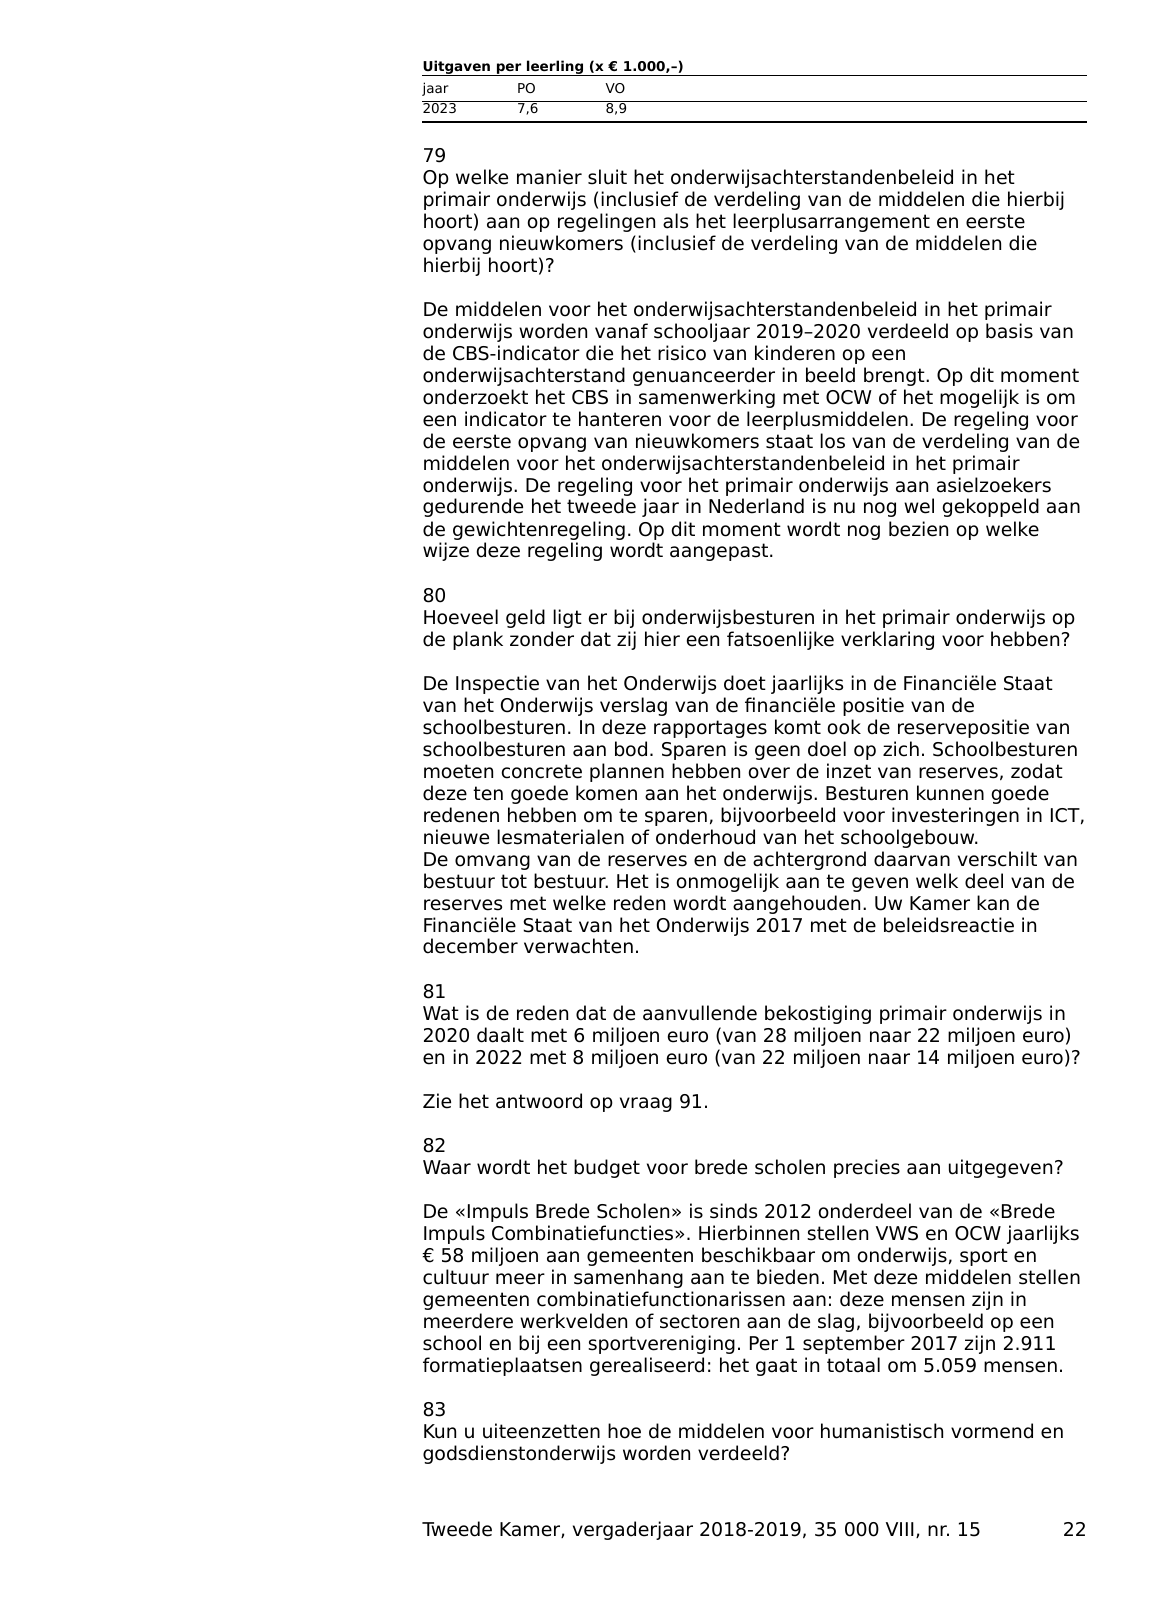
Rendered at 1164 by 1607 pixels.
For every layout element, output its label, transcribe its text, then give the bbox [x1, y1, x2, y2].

text Op welke manier sluit het onderwijsachterstandenbeleid in het primair onderwijs (inclusief de verdeling van de middelen die hierbij hoort) aan op regelingen als het leerplusarrangement en eerste opvang nieuwkomers (inclusief de verdeling van de middelen die hierbij hoort)? [422, 167, 1087, 276]
text 83 [422, 1399, 1087, 1421]
table_header Uitgaven per leerling (x € 1.000,–) [422, 59, 1087, 75]
text 80 [422, 584, 1087, 607]
text 81 [422, 981, 1087, 1003]
table_cell VO [599, 76, 1087, 101]
text De middelen voor het onderwijsachterstandenbeleid in het primair onderwijs worden vanaf schooljaar 2019–2020 verdeeld op basis van de CBS-indicator die het risico van kinderen op een onderwijsachterstand genuanceerder in beeld brengt. Op dit moment onderzoekt het CBS in samenwerking met OCW of het mogelijk is om een indicator te hanteren voor de leerplusmiddelen. De regeling voor de eerste opvang van nieuwkomers staat los van de verdeling van de middelen voor het onderwijsachterstandenbeleid in het primair onderwijs. De regeling voor het primair onderwijs aan asielzoekers gedurende het tweede jaar in Nederland is nu nog wel gekoppeld aan de gewichtenregeling. Op dit moment wordt nog bezien op welke wijze deze regeling wordt aangepast. [422, 299, 1087, 562]
text Kun u uiteenzetten hoe de middelen voor humanistisch vormend en godsdienstonderwijs worden verdeeld? [422, 1421, 1087, 1465]
text De omvang van de reserves en de achtergrond daarvan verschilt van bestuur tot bestuur. Het is onmogelijk aan te geven welk deel van de reserves met welke reden wordt aangehouden. Uw Kamer kan de Financiële Staat van het Onderwijs 2017 met de beleidsreactie in december verwachten. [422, 848, 1087, 958]
text Zie het antwoord op vraag 91. [422, 1091, 1087, 1113]
table_cell 8,9 [599, 102, 1087, 121]
text 79 [422, 144, 1087, 167]
text Hoeveel geld ligt er bij onderwijsbesturen in het primair onderwijs op de plank zonder dat zij hier een fatsoenlijke verklaring voor hebben? [422, 607, 1087, 651]
table_cell PO [511, 76, 599, 101]
text 82 [422, 1135, 1087, 1157]
table_cell 2023 [422, 102, 511, 121]
text Wat is de reden dat de aanvullende bekostiging primair onderwijs in 2020 daalt met 6 miljoen euro (van 28 miljoen naar 22 miljoen euro) en in 2022 met 8 miljoen euro (van 22 miljoen naar 14 miljoen euro)? [422, 1003, 1087, 1068]
table_cell jaar [422, 76, 511, 101]
table_cell 7,6 [511, 102, 599, 121]
text Waar wordt het budget voor brede scholen precies aan uitgegeven? [422, 1157, 1087, 1179]
text De Inspectie van het Onderwijs doet jaarlijks in de Financiële Staat van het Onderwijs verslag van de financiële positie van de schoolbesturen. In deze rapportages komt ook de reservepositie van schoolbesturen aan bod. Sparen is geen doel op zich. Schoolbesturen moeten concrete plannen hebben over de inzet van reserves, zodat deze ten goede komen aan het onderwijs. Besturen kunnen goede redenen hebben om te sparen, bijvoorbeeld voor investeringen in ICT, nieuwe lesmaterialen of onderhoud van het schoolgebouw. [422, 673, 1087, 848]
text De «Impuls Brede Scholen» is sinds 2012 onderdeel van de «Brede Impuls Combinatiefuncties». Hierbinnen stellen VWS en OCW jaarlijks € 58 miljoen aan gemeenten beschikbaar om onderwijs, sport en cultuur meer in samenhang aan te bieden. Met deze middelen stellen gemeenten combinatiefunctionarissen aan: deze mensen zijn in meerdere werkvelden of sectoren aan de slag, bijvoorbeeld op een school en bij een sportvereniging. Per 1 september 2017 zijn 2.911 formatieplaatsen gerealiseerd: het gaat in totaal om 5.059 mensen. [422, 1201, 1087, 1377]
